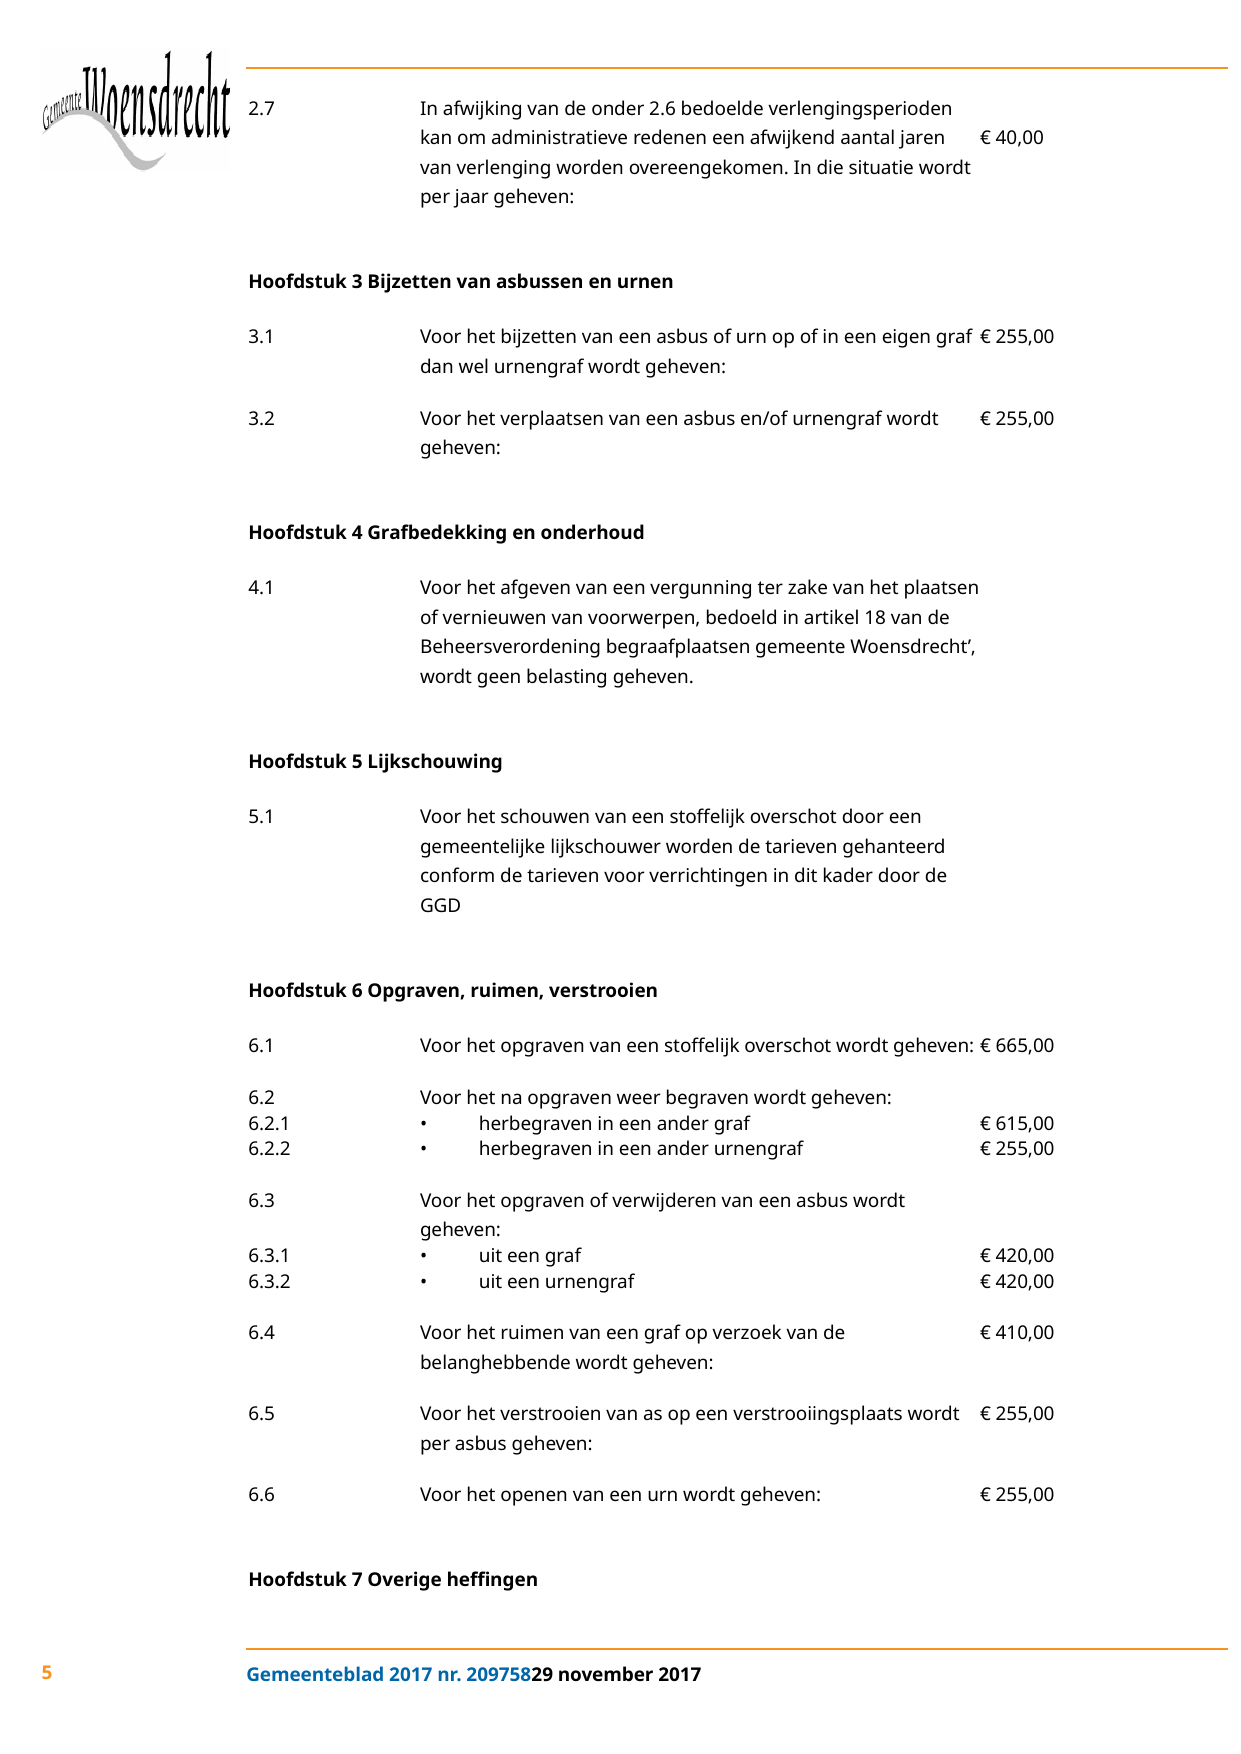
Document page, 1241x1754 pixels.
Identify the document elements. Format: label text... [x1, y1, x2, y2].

table_cell [980, 1161, 1152, 1187]
table_cell [980, 1507, 1152, 1592]
table_cell [420, 1058, 980, 1084]
table_cell [248, 1294, 420, 1319]
table_cell 3.2 [248, 405, 420, 460]
table_cell [980, 1058, 1152, 1084]
table_cell [980, 460, 1152, 574]
table_cell [248, 1161, 420, 1187]
table_cell [420, 1375, 980, 1400]
table_cell 6.3.2 [248, 1268, 420, 1294]
table_cell € 255,00 [980, 405, 1152, 460]
table_cell € 615,00 [980, 1110, 1152, 1135]
table_cell 2.7 [248, 95, 420, 209]
table_cell 6.2 [248, 1084, 420, 1110]
table_cell Voor het ruimen van een graf op verzoek van de belanghebbende wordt geheven: [420, 1319, 980, 1375]
table_cell € 255,00 [980, 1481, 1152, 1507]
table_cell [420, 1294, 980, 1319]
table_cell [980, 804, 1152, 918]
table_cell [420, 1161, 980, 1187]
table_cell Hoofdstuk 4 Grafbedekking en onderhoud [248, 460, 980, 574]
table_cell Hoofdstuk 5 Lijkschouwing [248, 689, 980, 803]
table_cell € 410,00 [980, 1319, 1152, 1375]
table_cell [248, 1375, 420, 1400]
table_cell herbegraven in een ander graf [420, 1110, 980, 1135]
table_cell [980, 1084, 1152, 1110]
table_cell Voor het verstrooien van as op een verstrooiingsplaats wordt per asbus geheven: [420, 1400, 980, 1456]
table_cell Hoofdstuk 6 Opgraven, ruimen, verstrooien [248, 918, 980, 1032]
table_cell 6.3.1 [248, 1242, 420, 1268]
table_cell [980, 918, 1152, 1032]
table_cell Voor het na opgraven weer begraven wordt geheven: [420, 1084, 980, 1110]
table_cell [980, 1294, 1152, 1319]
table_cell € 255,00 [980, 1400, 1152, 1456]
table_cell 4.1 [248, 575, 420, 689]
table_cell € 420,00 [980, 1268, 1152, 1294]
table_cell € 665,00 [980, 1033, 1152, 1058]
table_cell [980, 1456, 1152, 1481]
table_cell [420, 379, 980, 405]
table_cell [980, 1375, 1152, 1400]
table_cell [248, 379, 420, 405]
table_cell 6.1 [248, 1033, 420, 1058]
table_cell 3.1 [248, 324, 420, 379]
table_cell 6.2.2 [248, 1135, 420, 1161]
table_cell uit een graf [420, 1242, 980, 1268]
table_cell [980, 689, 1152, 803]
table_cell 6.6 [248, 1481, 420, 1507]
picture [41, 47, 231, 172]
table_cell 6.4 [248, 1319, 420, 1375]
table_cell [980, 379, 1152, 405]
table_cell [980, 575, 1152, 689]
table_cell Hoofdstuk 3 Bijzetten van asbussen en urnen [248, 209, 980, 324]
table_cell [980, 1187, 1152, 1242]
table_cell Voor het opgraven van een stoffelijk overschot wordt geheven: [420, 1033, 980, 1058]
table_cell Voor het verplaatsen van een asbus en/of urnengraf wordt geheven: [420, 405, 980, 460]
table_cell [420, 1456, 980, 1481]
table_cell Voor het bijzetten van een asbus of urn op of in een eigen graf dan wel urnengraf wordt geheven: [420, 324, 980, 379]
table_cell Voor het opgraven of verwijderen van een asbus wordt geheven: [420, 1187, 980, 1242]
table_cell 5.1 [248, 804, 420, 918]
table_cell 6.5 [248, 1400, 420, 1456]
table_cell herbegraven in een ander urnengraf [420, 1135, 980, 1161]
table_cell Hoofdstuk 7 Overige heffingen [248, 1507, 980, 1592]
table_cell 6.2.1 [248, 1110, 420, 1135]
table_cell [248, 1058, 420, 1084]
table_cell Voor het afgeven van een vergunning ter zake van het plaatsen of vernieuwen van voorwerpen, bedoeld in artikel 18 van de Beheersverordening begraafplaatsen gemeente Woensdrecht’, wordt geen belasting geheven. [420, 575, 980, 689]
table_cell [980, 209, 1152, 324]
table_cell uit een urnengraf [420, 1268, 980, 1294]
table_cell € 255,00 [980, 324, 1152, 379]
table_cell Voor het schouwen van een stoffelijk overschot door een gemeentelijke lijkschouwer worden de tarieven gehanteerd conform de tarieven voor verrichtingen in dit kader door de GGD [420, 804, 980, 918]
table_cell 6.3 [248, 1187, 420, 1242]
table_cell Voor het openen van een urn wordt geheven: [420, 1481, 980, 1507]
table_cell In afwijking van de onder 2.6 bedoelde verlengingsperioden kan om administratieve redenen een afwijkend aantal jaren van verlenging worden overeengekomen. In die situatie wordt per jaar geheven: [420, 95, 980, 209]
table_cell € 420,00 [980, 1242, 1152, 1268]
table_cell € 255,00 [980, 1135, 1152, 1161]
table_cell € 40,00 [980, 95, 1152, 209]
table_cell [248, 1456, 420, 1481]
